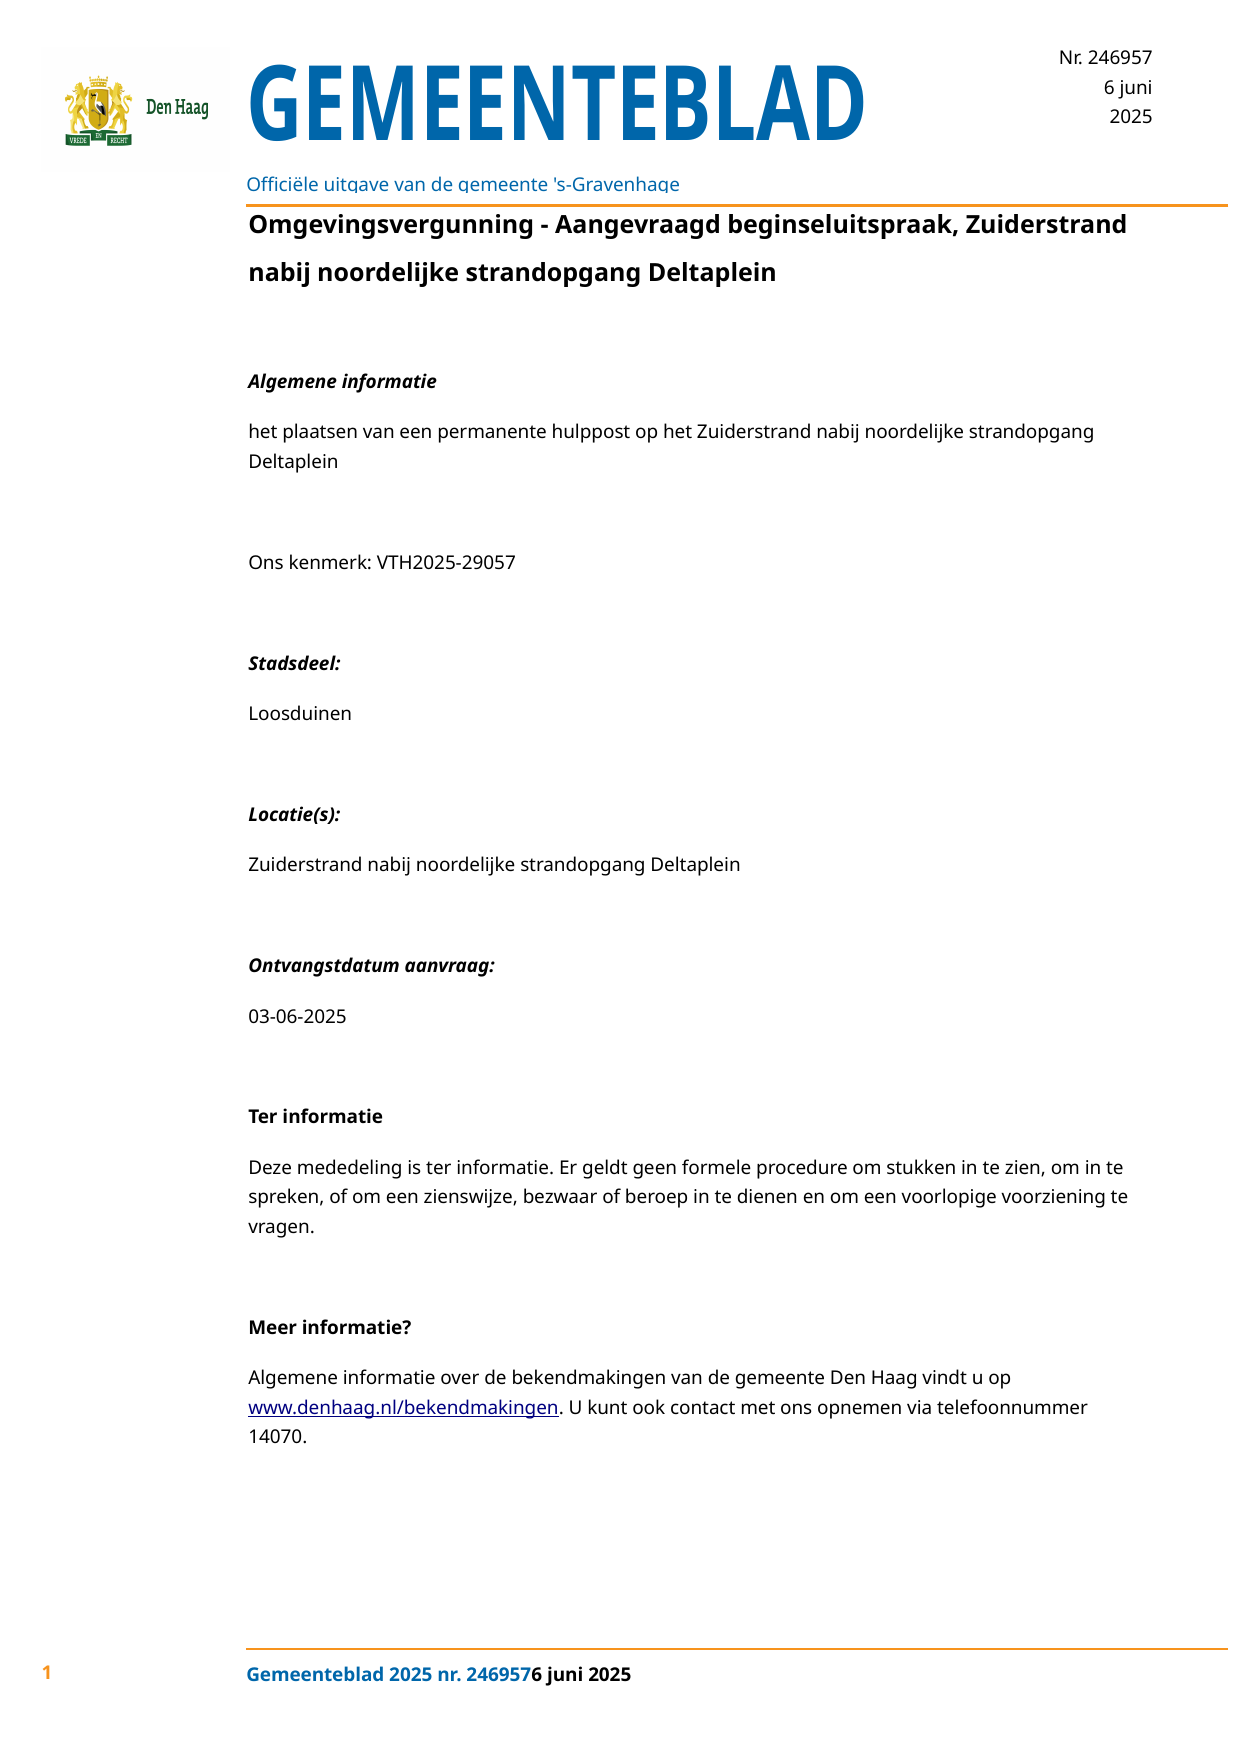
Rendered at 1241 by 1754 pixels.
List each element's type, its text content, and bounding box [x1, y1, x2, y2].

text Deze mededeling is ter informatie. Er geldt geen formele procedure om stukken in te zien, om in te spreken, of om een zienswijze, bezwaar of beroep in te dienen en om een voorlopige voorziening te vragen. [248, 1154, 1152, 1239]
text 03-06-2025 [248, 1003, 1152, 1029]
text Loosduinen [248, 700, 1152, 726]
text het plaatsen van een permanente hulppost op het Zuiderstrand nabij noordelijke strandopgang Deltaplein [248, 419, 1152, 474]
text Meer informatie? [248, 1314, 1152, 1340]
text Algemene informatie [248, 368, 1152, 394]
text Ontvangstdatum aanvraag: [248, 952, 1152, 978]
text Omgevingsvergunning - Aangevraagd beginseluitspraak, Zuiderstrand nabij noordelijke strandopgang Deltaplein [248, 207, 1152, 288]
text Zuiderstrand nabij noordelijke strandopgang Deltaplein [248, 852, 1152, 877]
text Ter informatie [248, 1104, 1152, 1129]
text Ons kenmerk: VTH2025-29057 [248, 549, 1152, 575]
picture [41, 47, 231, 172]
text Locatie(s): [248, 801, 1152, 827]
text Stadsdeel: [248, 650, 1152, 676]
text Algemene informatie over de bekendmakingen van de gemeente Den Haag vindt u op www.denhaag.nl/bekendmakingen. U kunt ook contact met ons opnemen via telefoonnummer 14070. [248, 1364, 1152, 1449]
